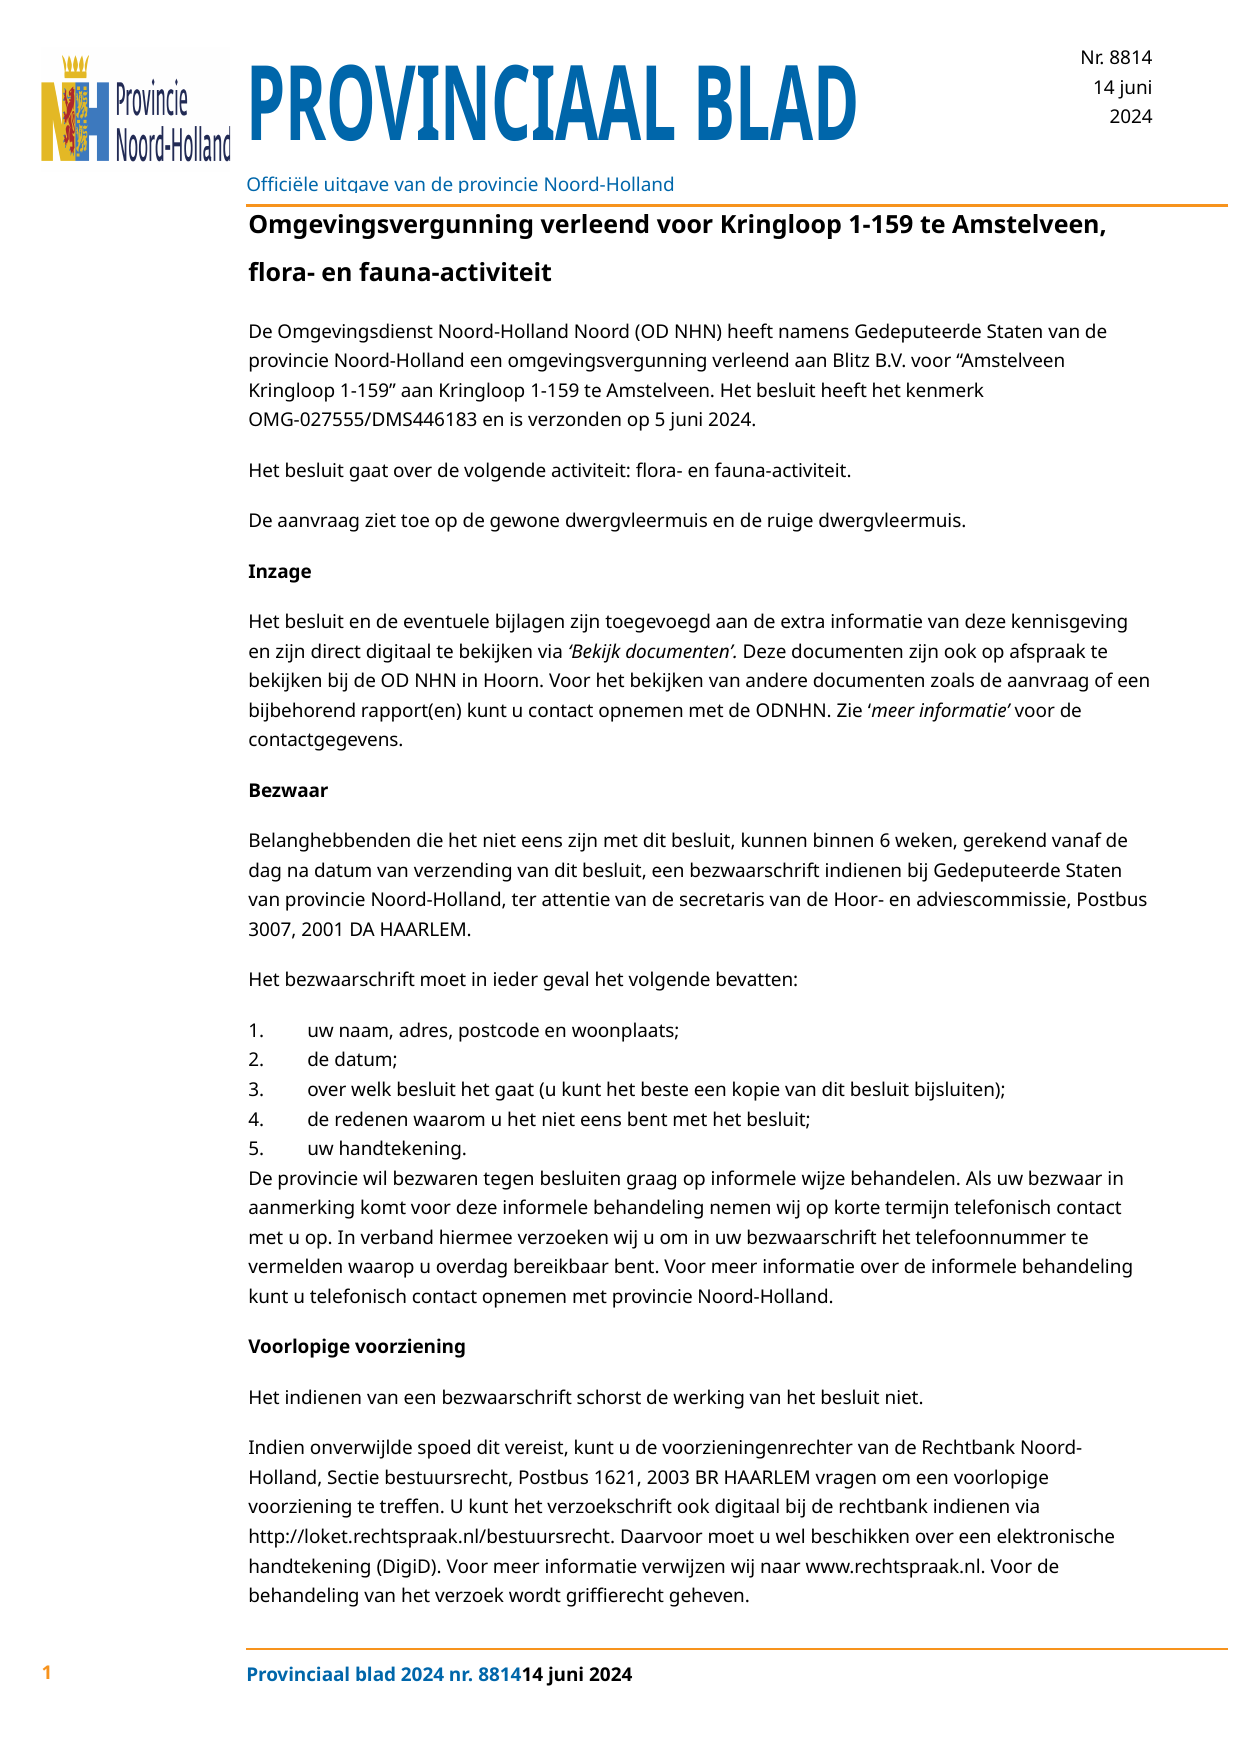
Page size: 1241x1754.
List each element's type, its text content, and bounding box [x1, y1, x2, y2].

text De Omgevingsdienst Noord-Holland Noord (OD NHN) heeft namens Gedeputeerde Staten van de provincie Noord-Holland een omgevingsvergunning verleend aan Blitz B.V. voor “Amstelveen Kringloop 1-159” aan Kringloop 1-159 te Amstelveen. Het besluit heeft het kenmerk OMG-027555/DMS446183 en is verzonden op 5 juni 2024. [248, 318, 1152, 432]
picture [41, 47, 231, 172]
text Indien onverwijlde spoed dit vereist, kunt u de voorzieningenrechter van de Rechtbank Noord-Holland, Sectie bestuursrecht, Postbus 1621, 2003 BR HAARLEM vragen om een voorlopige voorziening te treffen. U kunt het verzoekschrift ook digitaal bij de rechtbank indienen via http://loket.rechtspraak.nl/bestuursrecht. Daarvoor moet u wel beschikken over een elektronische handtekening (DigiD). Voor meer informatie verwijzen wij naar www.rechtspraak.nl. Voor de behandeling van het verzoek wordt griffierecht geheven. [248, 1434, 1152, 1608]
list uw naam, adres, postcode en woonplaats; [248, 1017, 1152, 1043]
list over welk besluit het gaat (u kunt het beste een kopie van dit besluit bijsluiten); [248, 1076, 1152, 1102]
list de redenen waarom u het niet eens bent met het besluit; [248, 1106, 1152, 1132]
text Inzage [248, 558, 1152, 584]
text Het bezwaarschrift moet in ieder geval het volgende bevatten: [248, 967, 1152, 992]
text Voorlopige voorziening [248, 1334, 1152, 1359]
text Belanghebbenden die het niet eens zijn met dit besluit, kunnen binnen 6 weken, gerekend vanaf de dag na datum van verzending van dit besluit, een bezwaarschrift indienen bij Gedeputeerde Staten van provincie Noord-Holland, ter attentie van de secretaris van de Hoor- en adviescommissie, Postbus 3007, 2001 DA HAARLEM. [248, 827, 1152, 942]
text Het besluit en de eventuele bijlagen zijn toegevoegd aan de extra informatie van deze kennisgeving en zijn direct digitaal te bekijken via ‘Bekijk documenten’. Deze documenten zijn ook op afspraak te bekijken bij de OD NHN in Hoorn. Voor het bekijken van andere documenten zoals de aanvraag of een bijbehorend rapport(en) kunt u contact opnemen met de ODNHN. Zie ‘meer informatie’ voor de contactgegevens. [248, 608, 1152, 752]
text De provincie wil bezwaren tegen besluiten graag op informele wijze behandelen. Als uw bezwaar in aanmerking komt voor deze informele behandeling nemen wij op korte termijn telefonisch contact met u op. In verband hiermee verzoeken wij u om in uw bezwaarschrift het telefoonnummer te vermelden waarop u overdag bereikbaar bent. Voor meer informatie over de informele behandeling kunt u telefonisch contact opnemen met provincie Noord-Holland. [248, 1165, 1152, 1309]
text De aanvraag ziet toe op de gewone dwergvleermuis en de ruige dwergvleermuis. [248, 507, 1152, 533]
list de datum; [248, 1047, 1152, 1072]
text Het indienen van een bezwaarschrift schorst de werking van het besluit niet. [248, 1384, 1152, 1410]
list uw handtekening. [248, 1135, 1152, 1161]
text Omgevingsvergunning verleend voor Kringloop 1-159 te Amstelveen, flora- en fauna-activiteit [248, 207, 1152, 288]
text Het besluit gaat over de volgende activiteit: flora- en fauna-activiteit. [248, 457, 1152, 483]
text Bezwaar [248, 777, 1152, 803]
